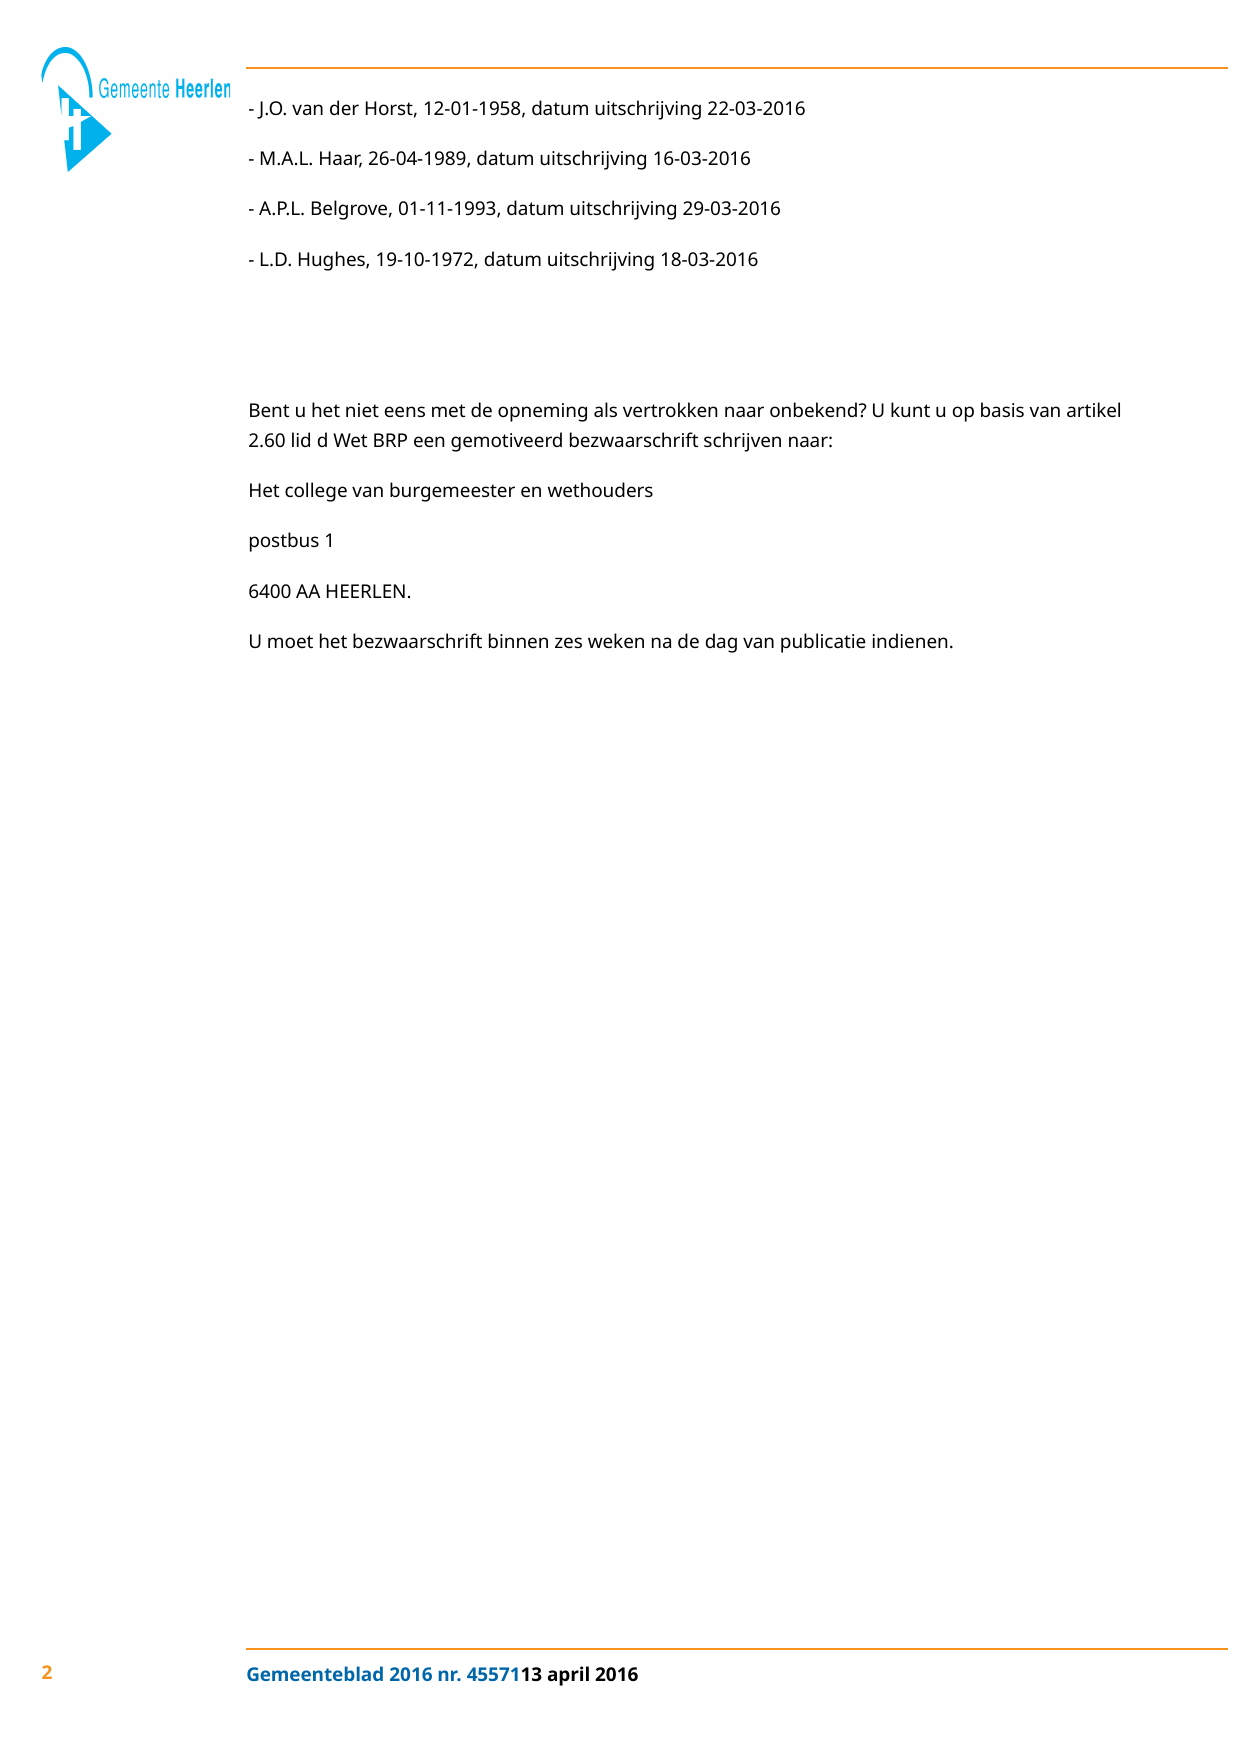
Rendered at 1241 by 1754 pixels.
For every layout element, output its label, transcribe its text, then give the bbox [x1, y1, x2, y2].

text - M.A.L. Haar, 26-04-1989, datum uitschrijving 16-03-2016 [248, 145, 1152, 171]
text Het college van burgemeester en wethouders [248, 477, 1152, 503]
text - A.P.L. Belgrove, 01-11-1993, datum uitschrijving 29-03-2016 [248, 196, 1152, 221]
text Bent u het niet eens met de opneming als vertrokken naar onbekend? U kunt u op basis van artikel 2.60 lid d Wet BRP een gemotiveerd bezwaarschrift schrijven naar: [248, 397, 1152, 453]
picture [41, 47, 58, 70]
text - J.O. van der Horst, 12-01-1958, datum uitschrijving 22-03-2016 [248, 95, 1152, 121]
text U moet het bezwaarschrift binnen zes weken na de dag van publicatie indienen. [248, 628, 1152, 654]
text postbus 1 [248, 528, 1152, 553]
text 6400 AA HEERLEN. [248, 578, 1152, 604]
picture [41, 47, 231, 172]
text - L.D. Hughes, 19-10-1972, datum uitschrijving 18-03-2016 [248, 246, 1152, 272]
